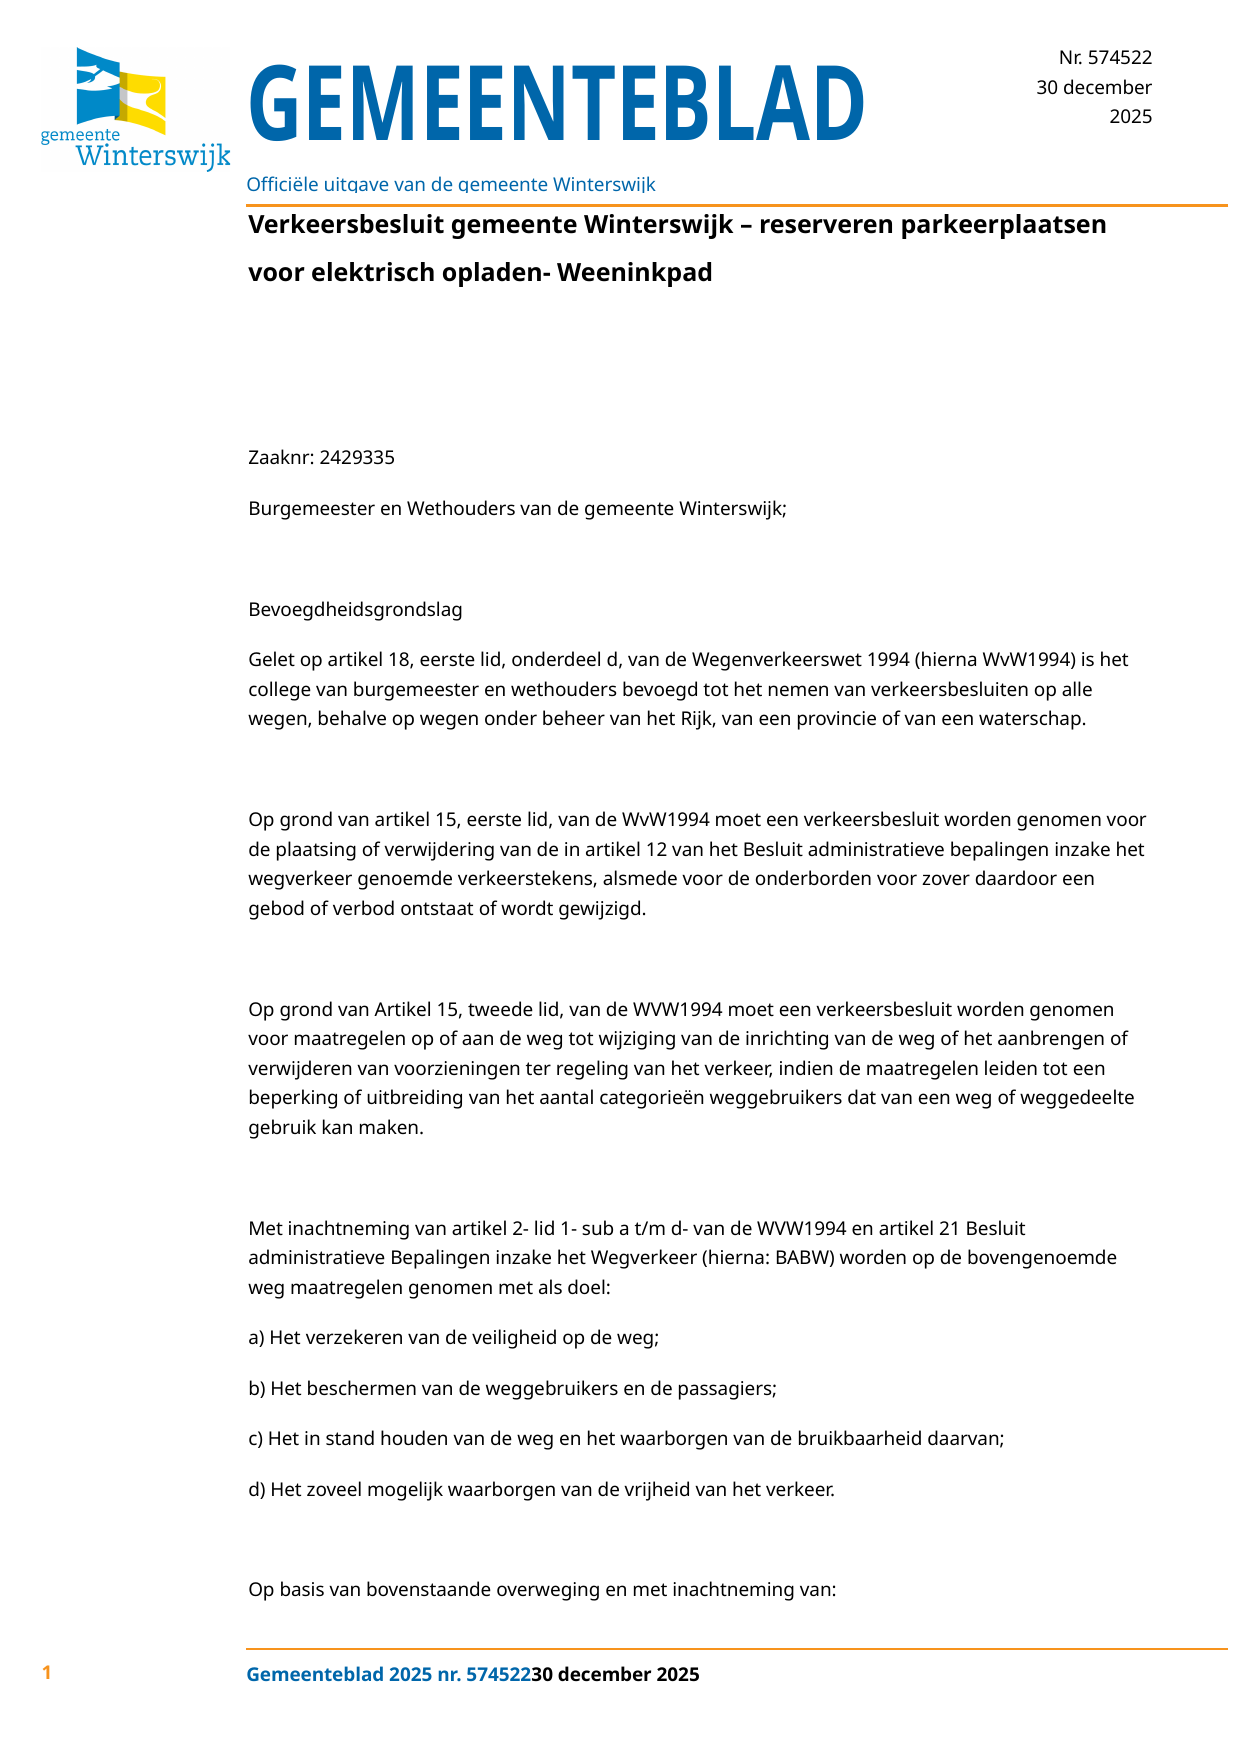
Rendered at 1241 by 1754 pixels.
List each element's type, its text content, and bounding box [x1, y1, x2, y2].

text d) Het zoveel mogelijk waarborgen van de vrijheid van het verkeer. [248, 1476, 1152, 1501]
picture [41, 47, 231, 172]
text Verkeersbesluit gemeente Winterswijk – reserveren parkeerplaatsen voor elektrisch opladen- Weeninkpad [248, 207, 1152, 288]
text c) Het in stand houden van de weg en het waarborgen van de bruikbaarheid daarvan; [248, 1425, 1152, 1451]
text a) Het verzekeren van de veiligheid op de weg; [248, 1324, 1152, 1350]
picture [225, 153, 231, 162]
text Op grond van Artikel 15, tweede lid, van de WVW1994 moet een verkeersbesluit worden genomen voor maatregelen op of aan de weg tot wijziging van de inrichting van de weg of het aanbrengen of verwijderen van voorzieningen ter regeling van het verkeer, indien de maatregelen leiden tot een beperking of uitbreiding van het aantal categorieën weggebruikers dat van een weg of weggedeelte gebruik kan maken. [248, 996, 1152, 1140]
text Op basis van bovenstaande overweging en met inachtneming van: [248, 1577, 1152, 1602]
text Gelet op artikel 18, eerste lid, onderdeel d, van de Wegenverkeerswet 1994 (hierna WvW1994) is het college van burgemeester en wethouders bevoegd tot het nemen van verkeersbesluiten op alle wegen, behalve op wegen onder beheer van het Rijk, van een provincie of van een waterschap. [248, 646, 1152, 731]
text Bevoegdheidsgrondslag [248, 596, 1152, 621]
text Op grond van artikel 15, eerste lid, van de WvW1994 moet een verkeersbesluit worden genomen voor de plaatsing of verwijdering van de in artikel 12 van het Besluit administratieve bepalingen inzake het wegverkeer genoemde verkeerstekens, alsmede voor de onderborden voor zover daardoor een gebod of verbod ontstaat of wordt gewijzigd. [248, 806, 1152, 921]
text b) Het beschermen van de weggebruikers en de passagiers; [248, 1375, 1152, 1401]
text Burgemeester en Wethouders van de gemeente Winterswijk; [248, 495, 1152, 521]
text Met inachtneming van artikel 2- lid 1- sub a t/m d- van de WVW1994 en artikel 21 Besluit administratieve Bepalingen inzake het Wegverkeer (hierna: BABW) worden op de bovengenoemde weg maatregelen genomen met als doel: [248, 1215, 1152, 1300]
text Zaaknr: 2429335 [248, 444, 1152, 470]
